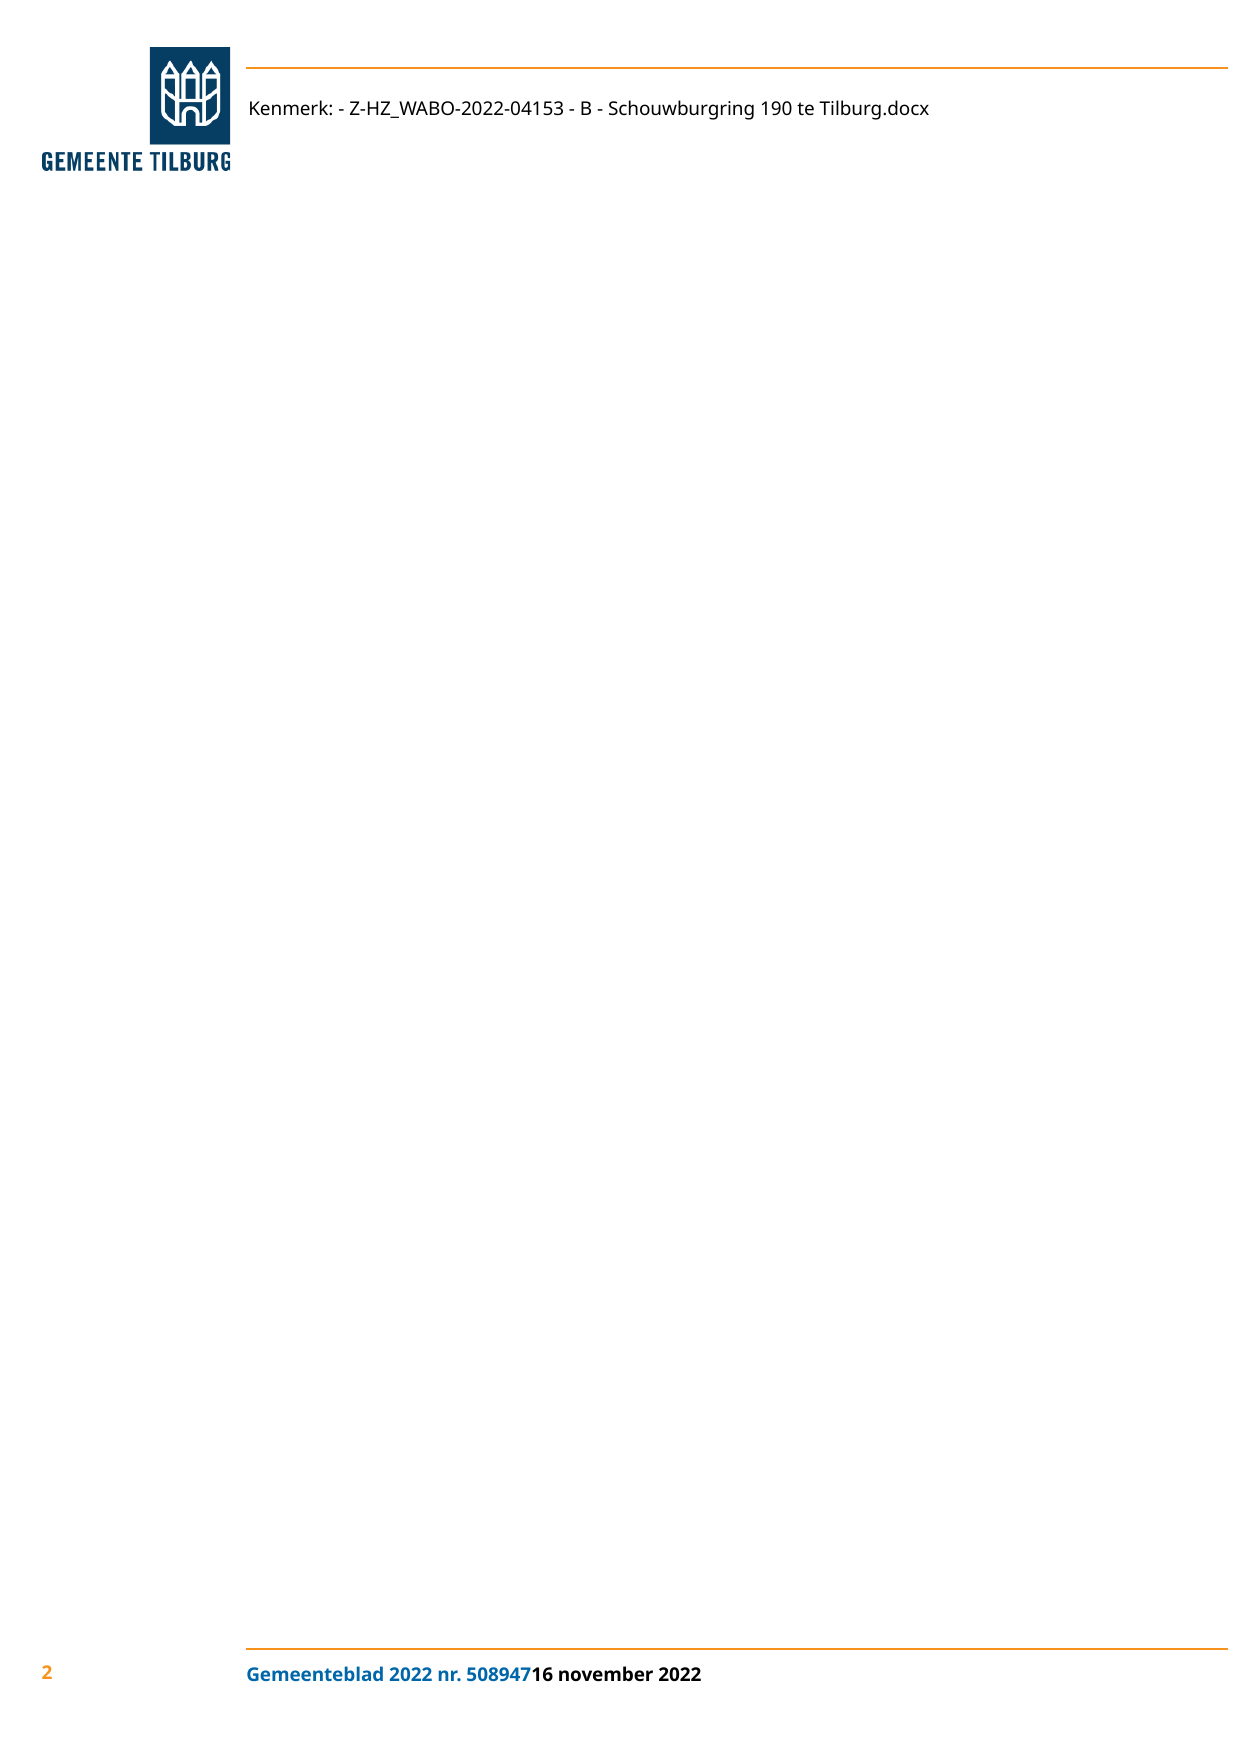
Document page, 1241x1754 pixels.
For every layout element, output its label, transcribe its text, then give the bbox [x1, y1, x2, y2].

text Kenmerk: - Z-HZ_WABO-2022-04153 - B - Schouwburgring 190 te Tilburg.docx [248, 95, 1152, 121]
picture [41, 47, 231, 172]
